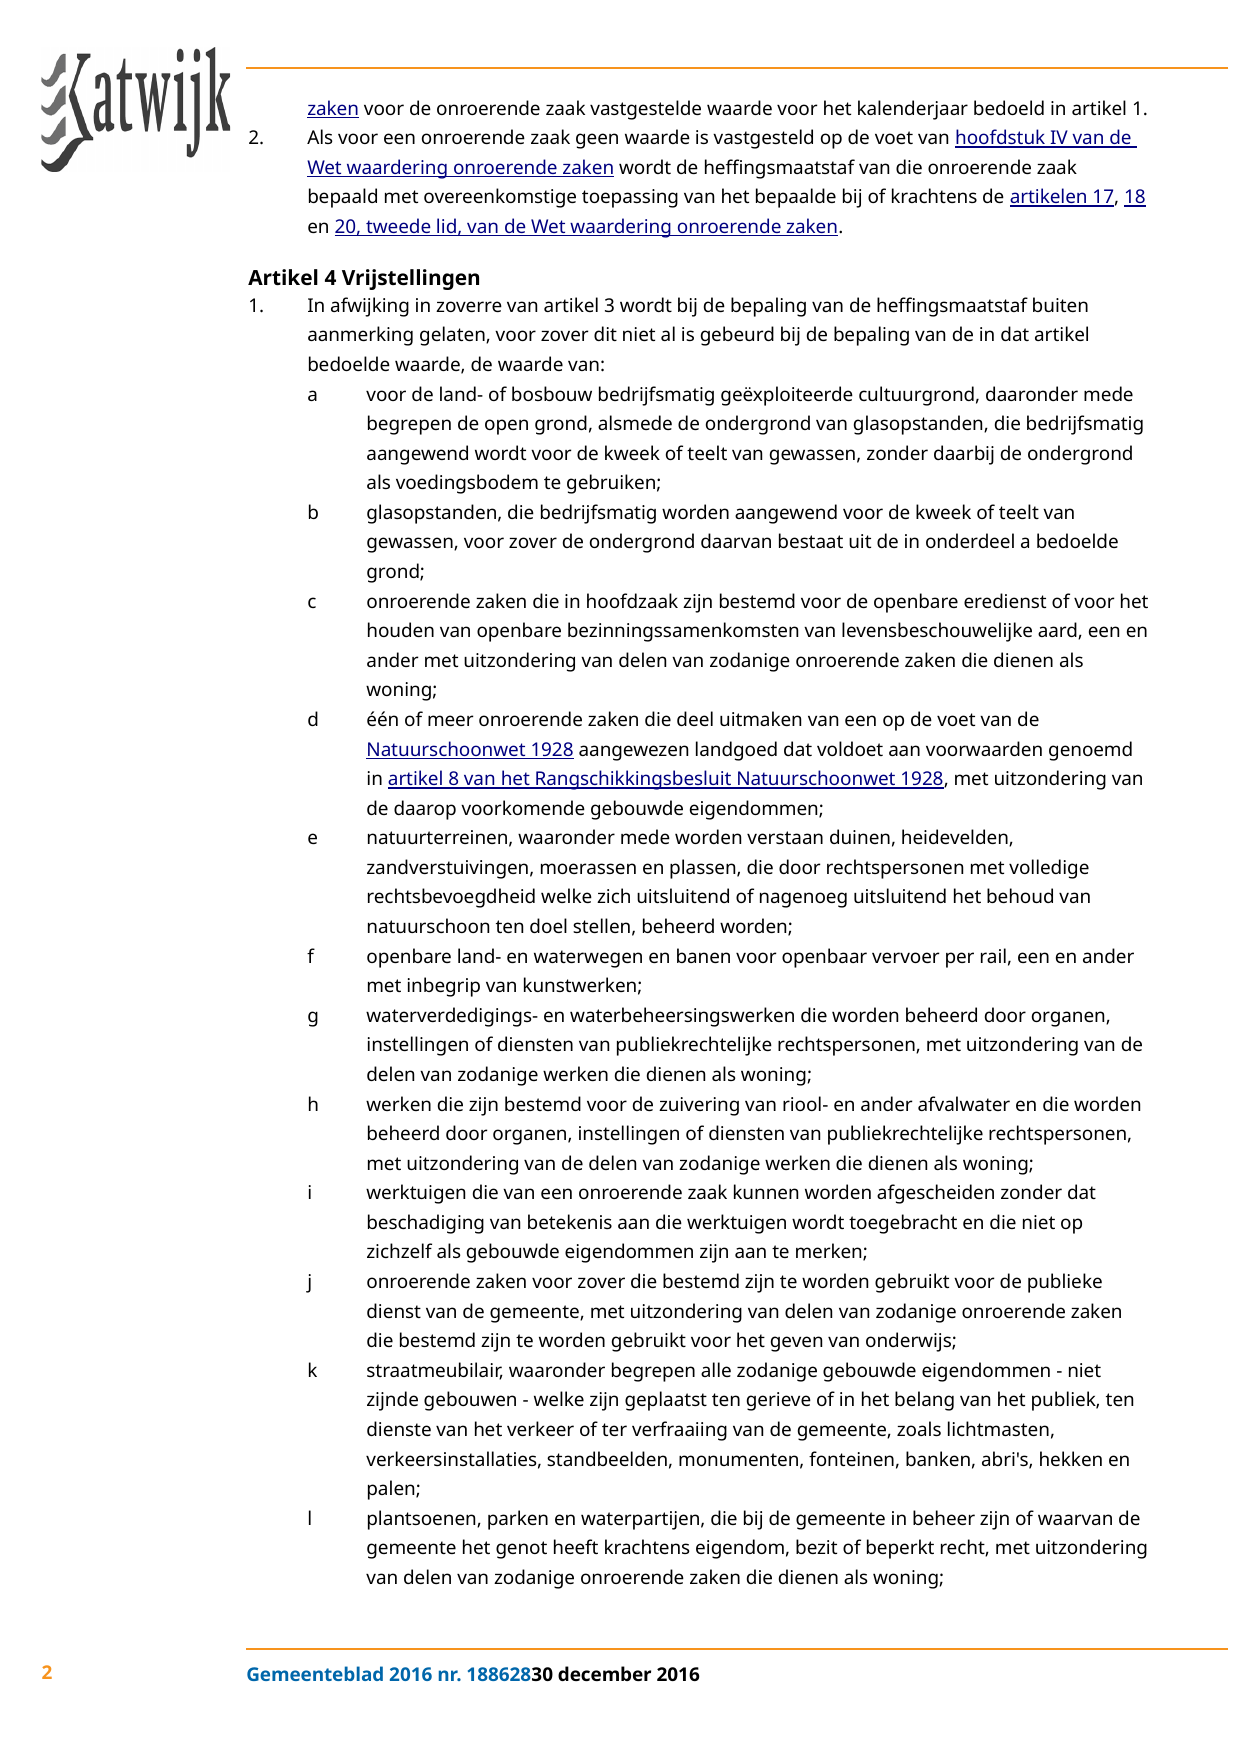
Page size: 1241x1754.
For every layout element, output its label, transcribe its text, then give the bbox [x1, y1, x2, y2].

picture [41, 47, 231, 172]
list voor de land- of bosbouw bedrijfsmatig geëxploiteerde cultuurgrond, daaronder mede begrepen de open grond, alsmede de ondergrond van glasopstanden, die bedrijfsmatig aangewend wordt voor de kweek of teelt van gewassen, zonder daarbij de ondergrond als voedingsbodem te gebruiken; [307, 381, 1152, 495]
text Artikel 4 Vrijstellingen [248, 263, 1152, 292]
list straatmeubilair, waaronder begrepen alle zodanige gebouwde eigendommen - niet zijnde gebouwen - welke zijn geplaatst ten gerieve of in het belang van het publiek, ten dienste van het verkeer of ter verfraaiing van de gemeente, zoals lichtmasten, verkeersinstallaties, standbeelden, monumenten, fonteinen, banken, abri's, hekken en palen; [307, 1357, 1152, 1501]
list glasopstanden, die bedrijfsmatig worden aangewend voor de kweek of teelt van gewassen, voor zover de ondergrond daarvan bestaat uit de in onderdeel a bedoelde grond; [307, 499, 1152, 584]
list Als voor een onroerende zaak geen waarde is vastgesteld op de voet van hoofdstuk IV van de Wet waardering onroerende zaken wordt de heffingsmaatstaf van die onroerende zaak bepaald met overeenkomstige toepassing van het bepaalde bij of krachtens de artikelen 17, 18 en 20, tweede lid, van de Wet waardering onroerende zaken. [248, 124, 1152, 239]
list onroerende zaken die in hoofdzaak zijn bestemd voor de openbare eredienst of voor het houden van openbare bezinningssamenkomsten van levensbeschouwelijke aard, een en ander met uitzondering van delen van zodanige onroerende zaken die dienen als woning; [307, 588, 1152, 702]
list onroerende zaken voor zover die bestemd zijn te worden gebruikt voor de publieke dienst van de gemeente, met uitzondering van delen van zodanige onroerende zaken die bestemd zijn te worden gebruikt voor het geven van onderwijs; [307, 1268, 1152, 1353]
list openbare land- en waterwegen en banen voor openbaar vervoer per rail, een en ander met inbegrip van kunstwerken; [307, 943, 1152, 998]
list natuurterreinen, waaronder mede worden verstaan duinen, heidevelden, zandverstuivingen, moerassen en plassen, die door rechtspersonen met volledige rechtsbevoegdheid welke zich uitsluitend of nagenoeg uitsluitend het behoud van natuurschoon ten doel stellen, beheerd worden; [307, 824, 1152, 939]
list werktuigen die van een onroerende zaak kunnen worden afgescheiden zonder dat beschadiging van betekenis aan die werktuigen wordt toegebracht en die niet op zichzelf als gebouwde eigendommen zijn aan te merken; [307, 1179, 1152, 1264]
list waterverdedigings- en waterbeheersingswerken die worden beheerd door organen, instellingen of diensten van publiekrechtelijke rechtspersonen, met uitzondering van de delen van zodanige werken die dienen als woning; [307, 1002, 1152, 1087]
list In afwijking in zoverre van artikel 3 wordt bij de bepaling van de heffingsmaatstaf buiten aanmerking gelaten, voor zover dit niet al is gebeurd bij de bepaling van de in dat artikel bedoelde waarde, de waarde van: [248, 292, 1152, 377]
list één of meer onroerende zaken die deel uitmaken van een op de voet van de Natuurschoonwet 1928 aangewezen landgoed dat voldoet aan voorwaarden genoemd in artikel 8 van het Rangschikkingsbesluit Natuurschoonwet 1928, met uitzondering van de daarop voorkomende gebouwde eigendommen; [307, 706, 1152, 821]
list zaken voor de onroerende zaak vastgestelde waarde voor het kalenderjaar bedoeld in artikel 1. [248, 95, 1152, 121]
list plantsoenen, parken en waterpartijen, die bij de gemeente in beheer zijn of waarvan de gemeente het genot heeft krachtens eigendom, bezit of beperkt recht, met uitzondering van delen van zodanige onroerende zaken die dienen als woning; [307, 1505, 1152, 1590]
list werken die zijn bestemd voor de zuivering van riool- en ander afvalwater en die worden beheerd door organen, instellingen of diensten van publiekrechtelijke rechtspersonen, met uitzondering van de delen van zodanige werken die dienen als woning; [307, 1091, 1152, 1176]
